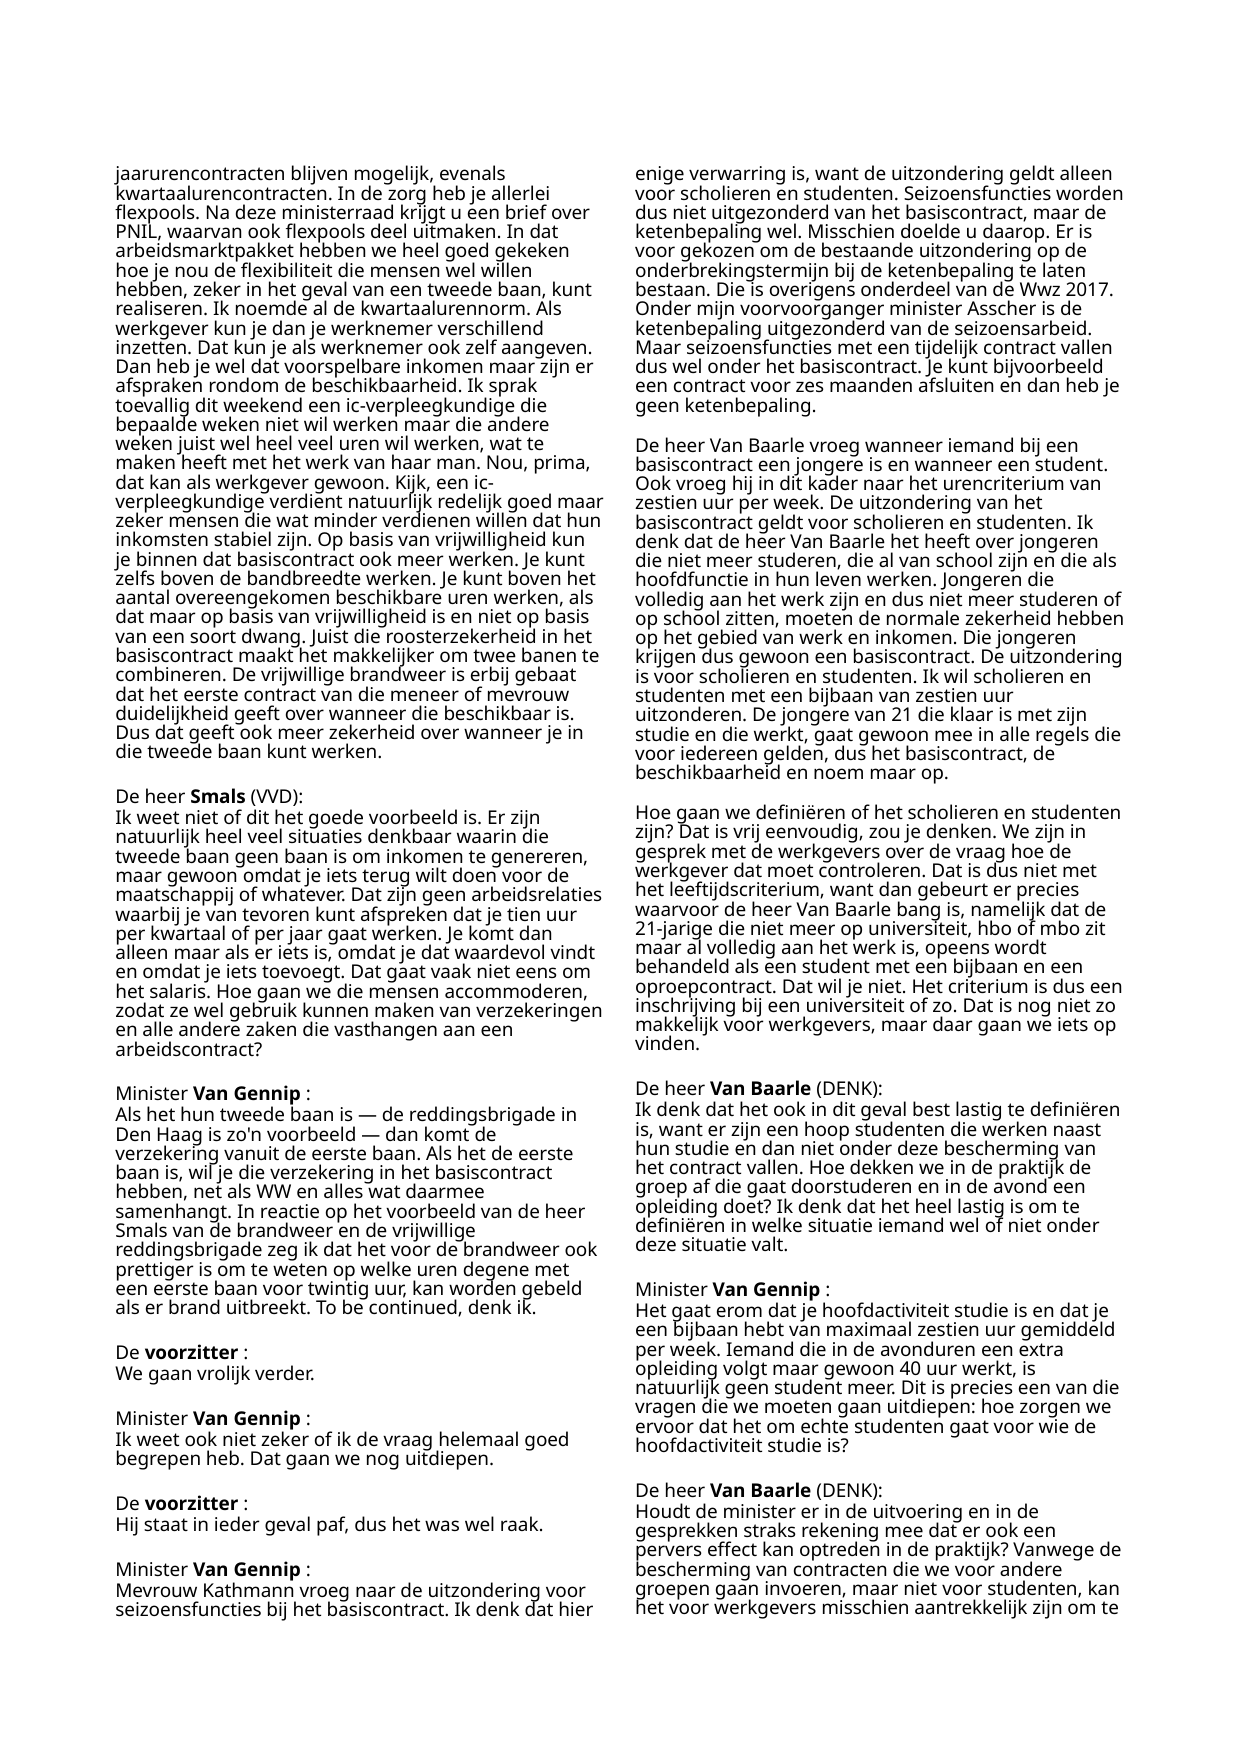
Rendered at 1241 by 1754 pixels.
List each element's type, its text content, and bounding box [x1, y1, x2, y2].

text De heer Van Baarle (DENK): [635, 1477, 1125, 1503]
text De voorzitter : [115, 1490, 605, 1516]
text We gaan vrolijk verder. [115, 1365, 605, 1384]
text Minister Van Gennip : [115, 1405, 605, 1431]
text Het gaat erom dat je hoofdactiviteit studie is en dat je een bijbaan hebt van maximaal zestien uur gemiddeld per week. Iemand die in de avonduren een extra opleiding volgt maar gewoon 40 uur werkt, is natuurlijk geen student meer. Dit is precies een van die vragen die we moeten gaan uitdiepen: hoe zorgen we ervoor dat het om echte studenten gaat voor wie de hoofdactiviteit studie is? [635, 1302, 1125, 1456]
text De heer Van Baarle vroeg wanneer iemand bij een basiscontract een jongere is en wanneer een student. Ook vroeg hij in dit kader naar het urencriterium van zestien uur per week. De uitzondering van het basiscontract geldt voor scholieren en studenten. Ik denk dat de heer Van Baarle het heeft over jongeren die niet meer studeren, die al van school zijn en die als hoofdfunctie in hun leven werken. Jongeren die volledig aan het werk zijn en dus niet meer studeren of op school zitten, moeten de normale zekerheid hebben op het gebied van werk en inkomen. Die jongeren krijgen dus gewoon een basiscontract. De uitzondering is voor scholieren en studenten. Ik wil scholieren en studenten met een bijbaan van zestien uur uitzonderen. De jongere van 21 die klaar is met zijn studie en die werkt, gaat gewoon mee in alle regels die voor iedereen gelden, dus het basiscontract, de beschikbaarheid en noem maar op. [635, 437, 1125, 783]
text De voorzitter : [115, 1339, 605, 1365]
text Ik denk dat het ook in dit geval best lastig te definiëren is, want er zijn een hoop studenten die werken naast hun studie en dan niet onder deze bescherming van het contract vallen. Hoe dekken we in de praktijk de groep af die gaat doorstuderen en in de avond een opleiding doet? Ik denk dat het heel lastig is om te definiëren in welke situatie iemand wel of niet onder deze situatie valt. [635, 1101, 1125, 1255]
text Minister Van Gennip : [115, 1556, 605, 1582]
text enige verwarring is, want de uitzondering geldt alleen voor scholieren en studenten. Seizoensfuncties worden dus niet uitgezonderd van het basiscontract, maar de ketenbepaling wel. Misschien doelde u daarop. Er is voor gekozen om de bestaande uitzondering op de onderbrekingstermijn bij de ketenbepaling te laten bestaan. Die is overigens onderdeel van de Wwz 2017. Onder mijn voorvoorganger minister Asscher is de ketenbepaling uitgezonderd van de seizoensarbeid. Maar seizoensfuncties met een tijdelijk contract vallen dus wel onder het basiscontract. Je kunt bijvoorbeeld een contract voor zes maanden afsluiten en dan heb je geen ketenbepaling. [635, 165, 1125, 416]
text Houdt de minister er in de uitvoering en in de gesprekken straks rekening mee dat er ook een pervers effect kan optreden in de praktijk? Vanwege de bescherming van contracten die we voor andere groepen gaan invoeren, maar niet voor studenten, kan het voor werkgevers misschien aantrekkelijk zijn om te [635, 1503, 1125, 1618]
text Hij staat in ieder geval paf, dus het was wel raak. [115, 1516, 605, 1535]
text Minister Van Gennip : [635, 1276, 1125, 1302]
text jaarurencontracten blijven mogelijk, evenals kwartaalurencontracten. In de zorg heb je allerlei flexpools. Na deze ministerraad krijgt u een brief over PNIL, waarvan ook flexpools deel uitmaken. In dat arbeidsmarktpakket hebben we heel goed gekeken hoe je nou de flexibiliteit die mensen wel willen hebben, zeker in het geval van een tweede baan, kunt realiseren. Ik noemde al de kwartaalurennorm. Als werkgever kun je dan je werknemer verschillend inzetten. Dat kun je als werknemer ook zelf aangeven. Dan heb je wel dat voorspelbare inkomen maar zijn er afspraken rondom de beschikbaarheid. Ik sprak toevallig dit weekend een ic-verpleegkundige die bepaalde weken niet wil werken maar die andere weken juist wel heel veel uren wil werken, wat te maken heeft met het werk van haar man. Nou, prima, dat kan als werkgever gewoon. Kijk, een ic-verpleegkundige verdient natuurlijk redelijk goed maar zeker mensen die wat minder verdienen willen dat hun inkomsten stabiel zijn. Op basis van vrijwilligheid kun je binnen dat basiscontract ook meer werken. Je kunt zelfs boven de bandbreedte werken. Je kunt boven het aantal overeengekomen beschikbare uren werken, als dat maar op basis van vrijwilligheid is en niet op basis van een soort dwang. Juist die roosterzekerheid in het basiscontract maakt het makkelijker om twee banen te combineren. De vrijwillige brandweer is erbij gebaat dat het eerste contract van die meneer of mevrouw duidelijkheid geeft over wanneer die beschikbaar is. Dus dat geeft ook meer zekerheid over wanneer je in die tweede baan kunt werken. [115, 165, 605, 763]
text Als het hun tweede baan is — de reddingsbrigade in Den Haag is zo'n voorbeeld — dan komt de verzekering vanuit de eerste baan. Als het de eerste baan is, wil je die verzekering in het basiscontract hebben, net als WW en alles wat daarmee samenhangt. In reactie op het voorbeeld van de heer Smals van de brandweer en de vrijwillige reddingsbrigade zeg ik dat het voor de brandweer ook prettiger is om te weten op welke uren degene met een eerste baan voor twintig uur, kan worden gebeld als er brand uitbreekt. To be continued, denk ik. [115, 1106, 605, 1318]
text Minister Van Gennip : [115, 1081, 605, 1106]
text Ik weet niet of dit het goede voorbeeld is. Er zijn natuurlijk heel veel situaties denkbaar waarin die tweede baan geen baan is om inkomen te genereren, maar gewoon omdat je iets terug wilt doen voor de maatschappij of whatever. Dat zijn geen arbeidsrelaties waarbij je van tevoren kunt afspreken dat je tien uur per kwartaal of per jaar gaat werken. Je komt dan alleen maar als er iets is, omdat je dat waardevol vindt en omdat je iets toevoegt. Dat gaat vaak niet eens om het salaris. Hoe gaan we die mensen accommoderen, zodat ze wel gebruik kunnen maken van verzekeringen en alle andere zaken die vasthangen aan een arbeidscontract? [115, 809, 605, 1060]
text Ik weet ook niet zeker of ik de vraag helemaal goed begrepen heb. Dat gaan we nog uitdiepen. [115, 1431, 605, 1469]
text De heer Smals (VVD): [115, 783, 605, 809]
text Mevrouw Kathmann vroeg naar de uitzondering voor seizoensfuncties bij het basiscontract. Ik denk dat hier [115, 1582, 605, 1620]
text Hoe gaan we definiëren of het scholieren en studenten zijn? Dat is vrij eenvoudig, zou je denken. We zijn in gesprek met de werkgevers over de vraag hoe de werkgever dat moet controleren. Dat is dus niet met het leeftijdscriterium, want dan gebeurt er precies waarvoor de heer Van Baarle bang is, namelijk dat de 21-jarige die niet meer op universiteit, hbo of mbo zit maar al volledig aan het werk is, opeens wordt behandeld als een student met een bijbaan en een oproepcontract. Dat wil je niet. Het criterium is dus een inschrijving bij een universiteit of zo. Dat is nog niet zo makkelijk voor werkgevers, maar daar gaan we iets op vinden. [635, 804, 1125, 1055]
text De heer Van Baarle (DENK): [635, 1076, 1125, 1101]
